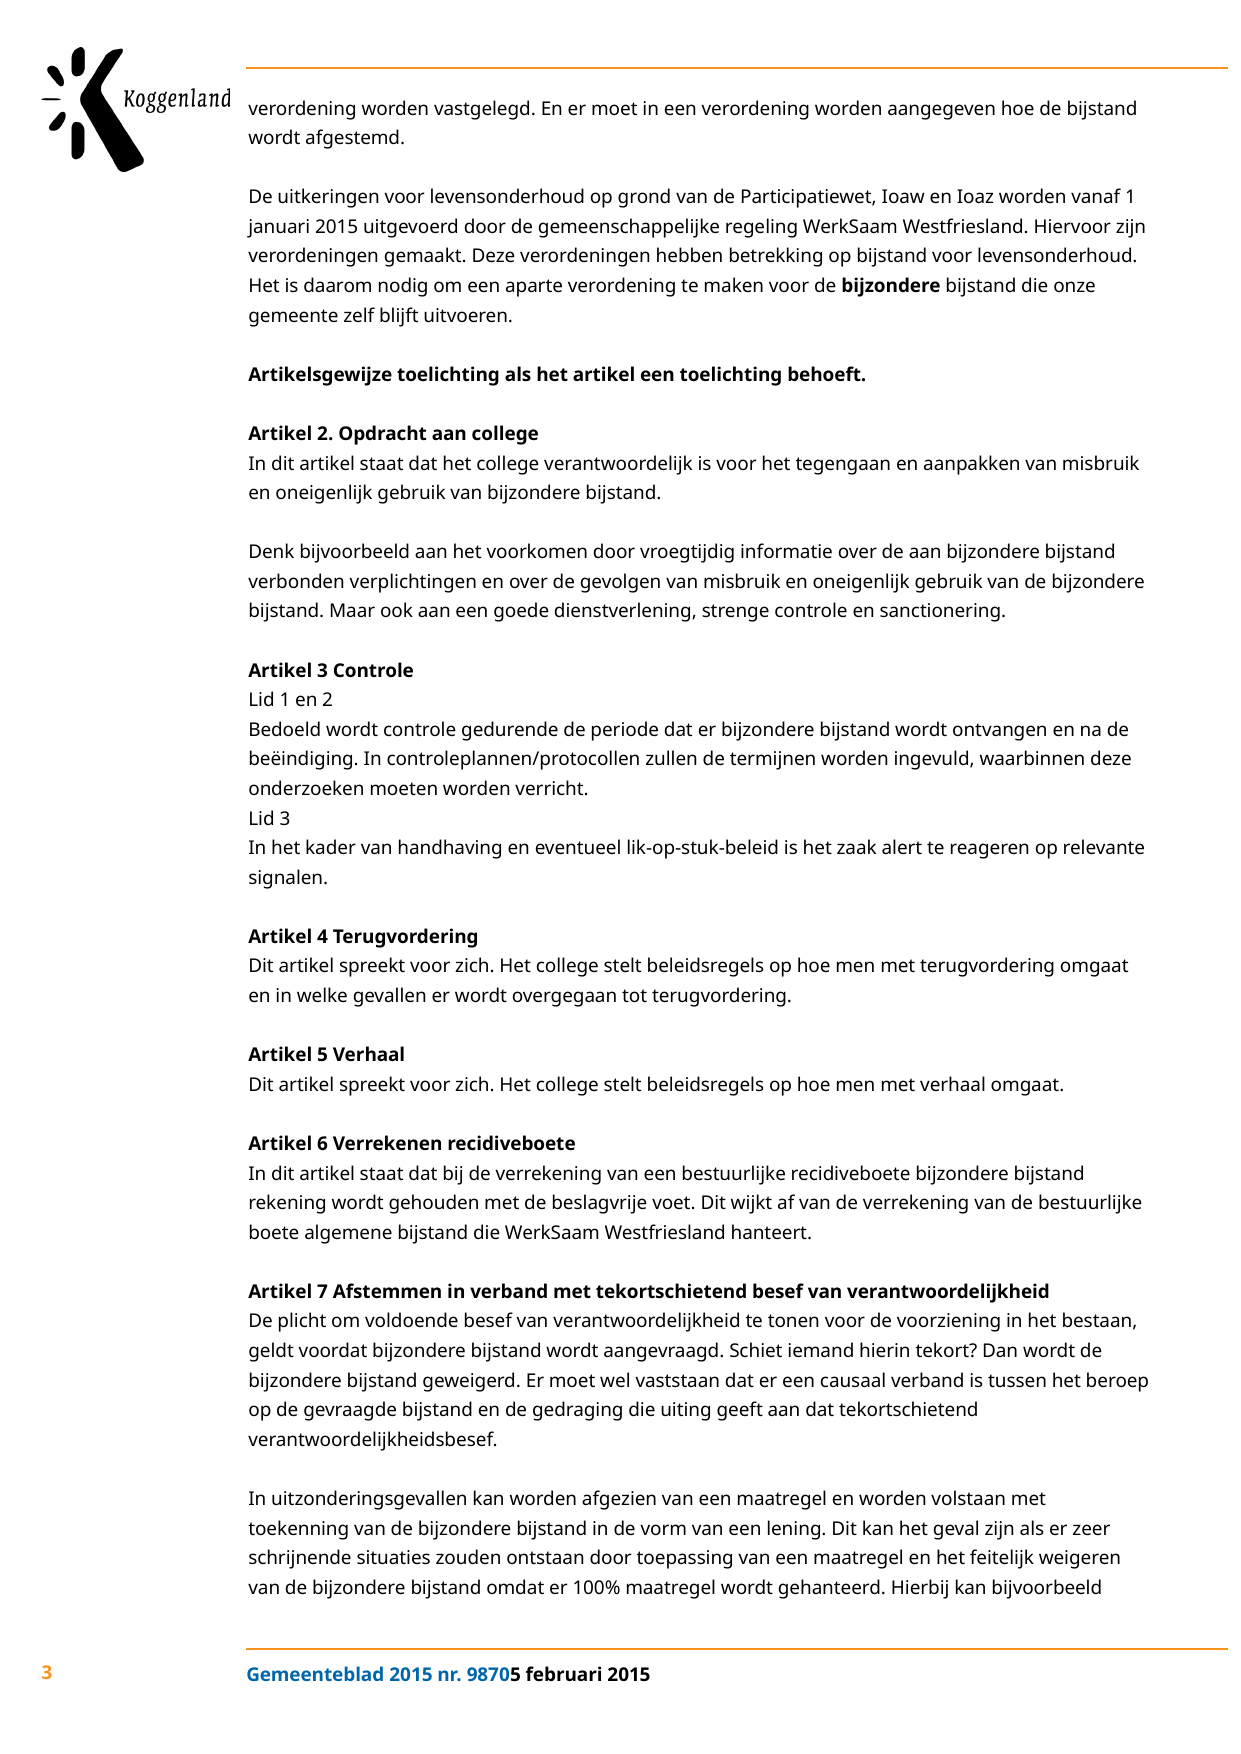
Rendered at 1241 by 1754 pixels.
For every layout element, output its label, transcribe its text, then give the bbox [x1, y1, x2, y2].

text In het kader van handhaving en eventueel lik-op-stuk-beleid is het zaak alert te reageren op relevante signalen. [248, 834, 1152, 890]
text Lid 1 en 2 [248, 686, 1152, 712]
text De uitkeringen voor levensonderhoud op grond van de Participatiewet, Ioaw en Ioaz worden vanaf 1 januari 2015 uitgevoerd door de gemeenschappelijke regeling WerkSaam Westfriesland. Hiervoor zijn verordeningen gemaakt. Deze verordeningen hebben betrekking op bijstand voor levensonderhoud. Het is daarom nodig om een aparte verordening te maken voor de bijzondere bijstand die onze gemeente zelf blijft uitvoeren. [248, 183, 1152, 328]
text Artikelsgewijze toelichting als het artikel een toelichting behoeft. [248, 361, 1152, 387]
text Bedoeld wordt controle gedurende de periode dat er bijzondere bijstand wordt ontvangen en na de beëindiging. In controleplannen/protocollen zullen de termijnen worden ingevuld, waarbinnen deze onderzoeken moeten worden verricht. [248, 716, 1152, 801]
text Lid 3 [248, 805, 1152, 831]
text Artikel 7 Afstemmen in verband met tekortschietend besef van verantwoordelijkheid [248, 1278, 1152, 1304]
text De plicht om voldoende besef van verantwoordelijkheid te tonen voor de voorziening in het bestaan, geldt voordat bijzondere bijstand wordt aangevraagd. Schiet iemand hierin tekort? Dan wordt de bijzondere bijstand geweigerd. Er moet wel vaststaan dat er een causaal verband is tussen het beroep op de gevraagde bijstand en de gedraging die uiting geeft aan dat tekortschietend verantwoordelijkheidsbesef. [248, 1308, 1152, 1452]
text Artikel 6 Verrekenen recidiveboete [248, 1130, 1152, 1156]
text Artikel 2. Opdracht aan college [248, 420, 1152, 446]
text Artikel 3 Controle [248, 657, 1152, 683]
text Artikel 4 Terugvordering [248, 923, 1152, 949]
text In uitzonderingsgevallen kan worden afgezien van een maatregel en worden volstaan met toekenning van de bijzondere bijstand in de vorm van een lening. Dit kan het geval zijn als er zeer schrijnende situaties zouden ontstaan door toepassing van een maatregel en het feitelijk weigeren van de bijzondere bijstand omdat er 100% maatregel wordt gehanteerd. Hierbij kan bijvoorbeeld [248, 1485, 1152, 1600]
text Artikel 5 Verhaal [248, 1041, 1152, 1067]
text Dit artikel spreekt voor zich. Het college stelt beleidsregels op hoe men met verhaal omgaat. [248, 1071, 1152, 1097]
text In dit artikel staat dat bij de verrekening van een bestuurlijke recidiveboete bijzondere bijstand rekening wordt gehouden met de beslagvrije voet. Dit wijkt af van de verrekening van de bestuurlijke boete algemene bijstand die WerkSaam Westfriesland hanteert. [248, 1160, 1152, 1245]
text Denk bijvoorbeeld aan het voorkomen door vroegtijdig informatie over de aan bijzondere bijstand verbonden verplichtingen en over de gevolgen van misbruik en oneigenlijk gebruik van de bijzondere bijstand. Maar ook aan een goede dienstverlening, strenge controle en sanctionering. [248, 538, 1152, 623]
text In dit artikel staat dat het college verantwoordelijk is voor het tegengaan en aanpakken van misbruik en oneigenlijk gebruik van bijzondere bijstand. [248, 450, 1152, 505]
picture [41, 47, 231, 172]
text verordening worden vastgelegd. En er moet in een verordening worden aangegeven hoe de bijstand wordt afgestemd. [248, 95, 1152, 150]
text Dit artikel spreekt voor zich. Het college stelt beleidsregels op hoe men met terugvordering omgaat en in welke gevallen er wordt overgegaan tot terugvordering. [248, 953, 1152, 1008]
